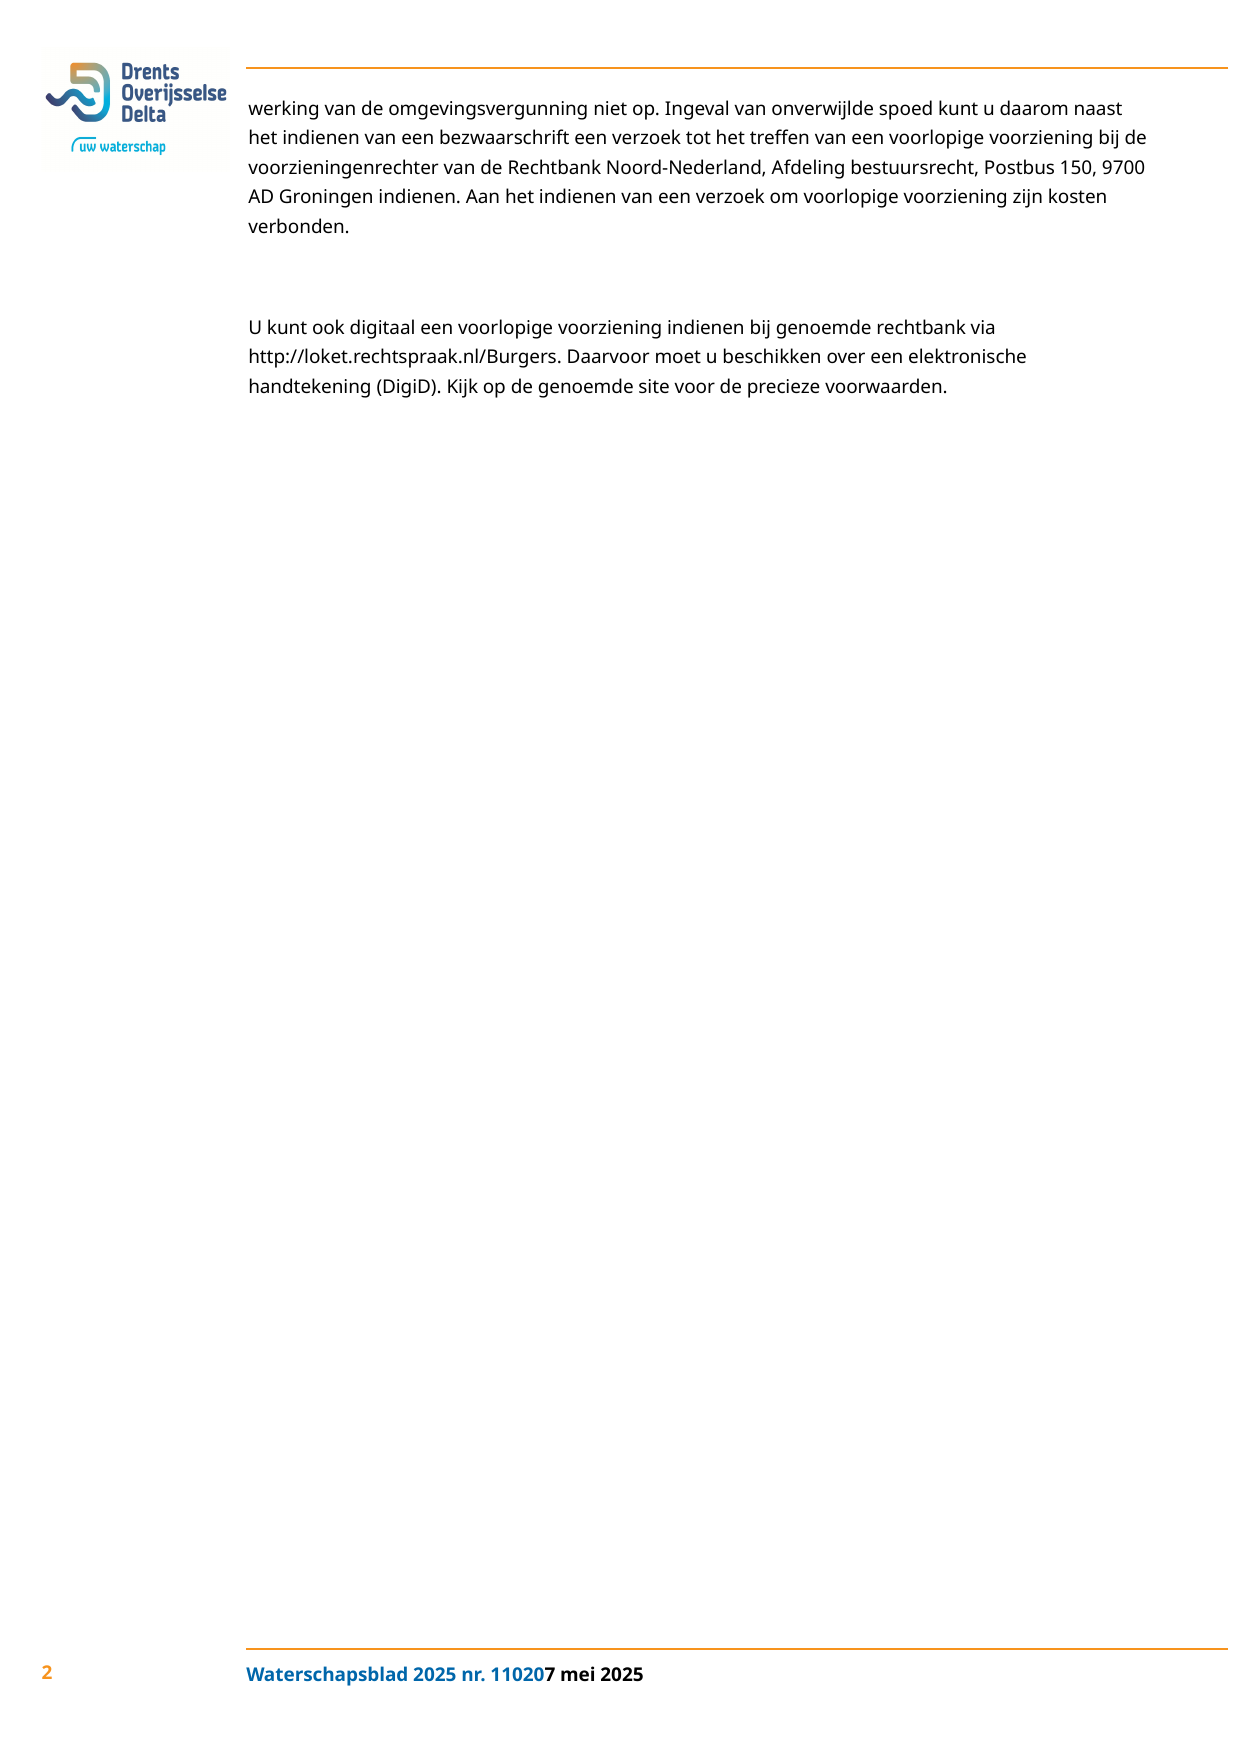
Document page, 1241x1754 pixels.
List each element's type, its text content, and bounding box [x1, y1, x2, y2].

text U kunt ook digitaal een voorlopige voorziening indienen bij genoemde rechtbank via http://loket.rechtspraak.nl/Burgers. Daarvoor moet u beschikken over een elektronische handtekening (DigiD). Kijk op de genoemde site voor de precieze voorwaarden. [248, 314, 1152, 399]
picture [41, 47, 231, 172]
text werking van de omgevingsvergunning niet op. Ingeval van onverwijlde spoed kunt u daarom naast het indienen van een bezwaarschrift een verzoek tot het treffen van een voorlopige voorziening bij de voorzieningenrechter van de Rechtbank Noord-Nederland, Afdeling bestuursrecht, Postbus 150, 9700 AD Groningen indienen. Aan het indienen van een verzoek om voorlopige voorziening zijn kosten verbonden. [248, 95, 1152, 239]
